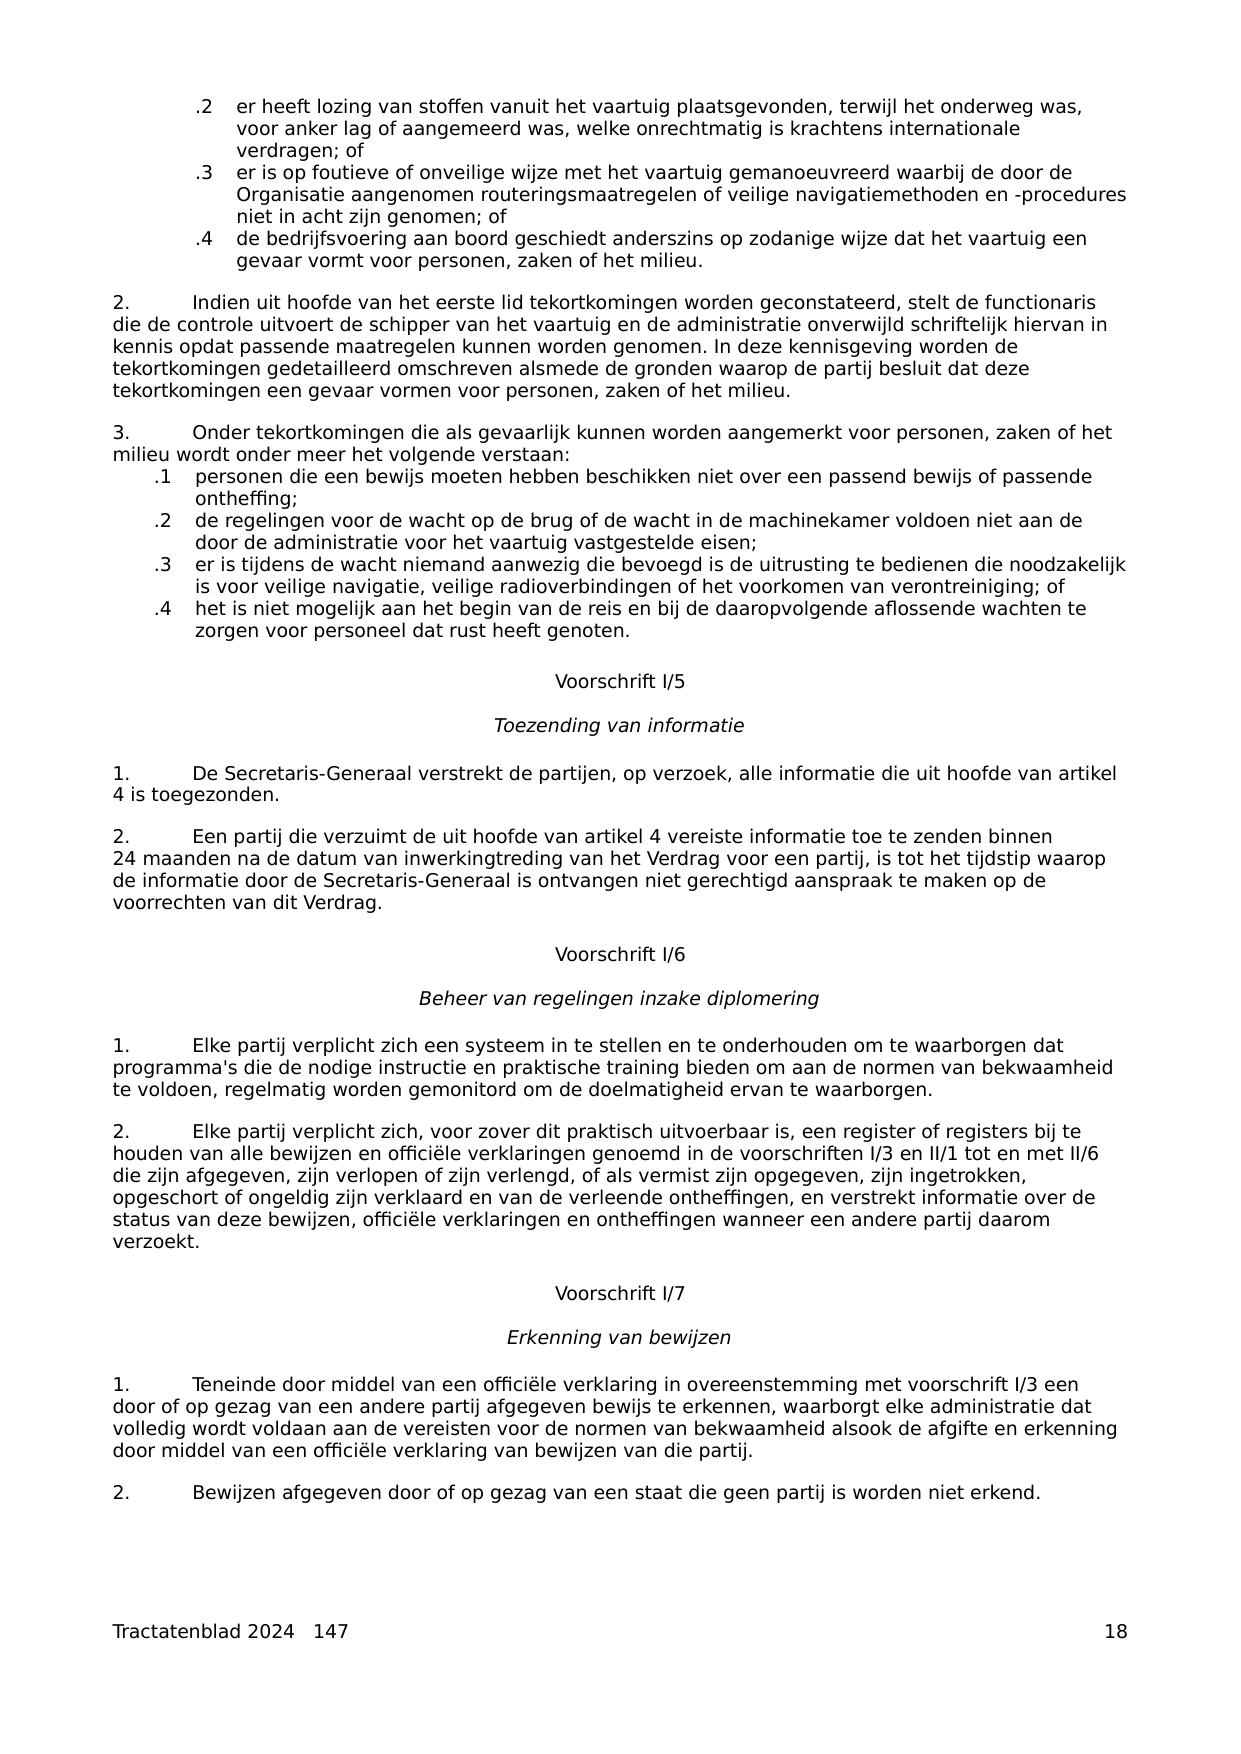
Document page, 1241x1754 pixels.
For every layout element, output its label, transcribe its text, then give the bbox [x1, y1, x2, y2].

text 2. Bewijzen afgegeven door of op gezag van een staat die geen partij is worden niet erkend. [112, 1482, 1128, 1504]
text .2 er heeft lozing van stoffen vanuit het vaartuig plaatsgevonden, terwijl het onderweg was, voor anker lag of aangemeerd was, welke onrechtmatig is krachtens internationale verdragen; of [195, 96, 1128, 162]
text 1. Elke partij verplicht zich een systeem in te stellen en te onderhouden om te waarborgen dat programma's die de nodige instructie en praktische training bieden om aan de normen van bekwaamheid te voldoen, regelmatig worden gemonitord om de doelmatigheid ervan te waarborgen. [112, 1035, 1128, 1101]
text 2. Indien uit hoofde van het eerste lid tekortkomingen worden geconstateerd, stelt de functionaris die de controle uitvoert de schipper van het vaartuig en de administratie onverwijld schriftelijk hiervan in kennis opdat passende maatregelen kunnen worden genomen. In deze kennisgeving worden de tekortkomingen gedetailleerd omschreven alsmede de gronden waarop de partij besluit dat deze tekortkomingen een gevaar vormen voor personen, zaken of het milieu. [112, 292, 1128, 402]
text 2. Elke partij verplicht zich, voor zover dit praktisch uitvoerbaar is, een register of registers bij te houden van alle bewijzen en officiële verklaringen genoemd in de voorschriften I/3 en II/1 tot en met II/6 die zijn afgegeven, zijn verlopen of zijn verlengd, of als vermist zijn opgegeven, zijn ingetrokken, opgeschort of ongeldig zijn verklaard en van de verleende ontheffingen, en verstrekt informatie over de status van deze bewijzen, officiële verklaringen en ontheffingen wanneer een andere partij daarom verzoekt. [112, 1121, 1128, 1253]
text 2. Een partij die verzuimt de uit hoofde van artikel 4 vereiste informatie toe te zenden binnen 24 maanden na de datum van inwerkingtreding van het Verdrag voor een partij, is tot het tijdstip waarop de informatie door de Secretaris-Generaal is ontvangen niet gerechtigd aanspraak te maken op de voorrechten van dit Verdrag. [112, 826, 1128, 914]
subtitle Voorschrift I/5 Toezending van informatie [112, 671, 1128, 737]
text .2 de regelingen voor de wacht op de brug of de wacht in de machinekamer voldoen niet aan de door de administratie voor het vaartuig vastgestelde eisen; [153, 509, 1128, 553]
text .1 personen die een bewijs moeten hebben beschikken niet over een passend bewijs of passende ontheffing; [153, 466, 1128, 509]
text .4 de bedrijfsvoering aan boord geschiedt anderszins op zodanige wijze dat het vaartuig een gevaar vormt voor personen, zaken of het milieu. [195, 228, 1128, 272]
text .4 het is niet mogelijk aan het begin van de reis en bij de daaropvolgende aflossende wachten te zorgen voor personeel dat rust heeft genoten. [153, 597, 1128, 641]
text 3. Onder tekortkomingen die als gevaarlijk kunnen worden aangemerkt voor personen, zaken of het milieu wordt onder meer het volgende verstaan: [112, 422, 1128, 466]
subtitle Voorschrift I/6 Beheer van regelingen inzake diplomering [112, 944, 1128, 1010]
text 1. De Secretaris-Generaal verstrekt de partijen, op verzoek, alle informatie die uit hoofde van artikel 4 is toegezonden. [112, 762, 1128, 806]
text .3 er is op foutieve of onveilige wijze met het vaartuig gemanoeuvreerd waarbij de door de Organisatie aangenomen routeringsmaatregelen of veilige navigatiemethoden en -procedures niet in acht zijn genomen; of [195, 162, 1128, 228]
text .3 er is tijdens de wacht niemand aanwezig die bevoegd is de uitrusting te bedienen die noodzakelijk is voor veilige navigatie, veilige radioverbindingen of het voorkomen van verontreiniging; of [153, 553, 1128, 597]
text 1. Teneinde door middel van een officiële verklaring in overeenstemming met voorschrift I/3 een door of op gezag van een andere partij afgegeven bewijs te erkennen, waarborgt elke administratie dat volledig wordt voldaan aan de vereisten voor de normen van bekwaamheid alsook de afgifte en erkenning door middel van een officiële verklaring van bewijzen van die partij. [112, 1374, 1128, 1462]
subtitle Voorschrift I/7 Erkenning van bewijzen [112, 1283, 1128, 1349]
